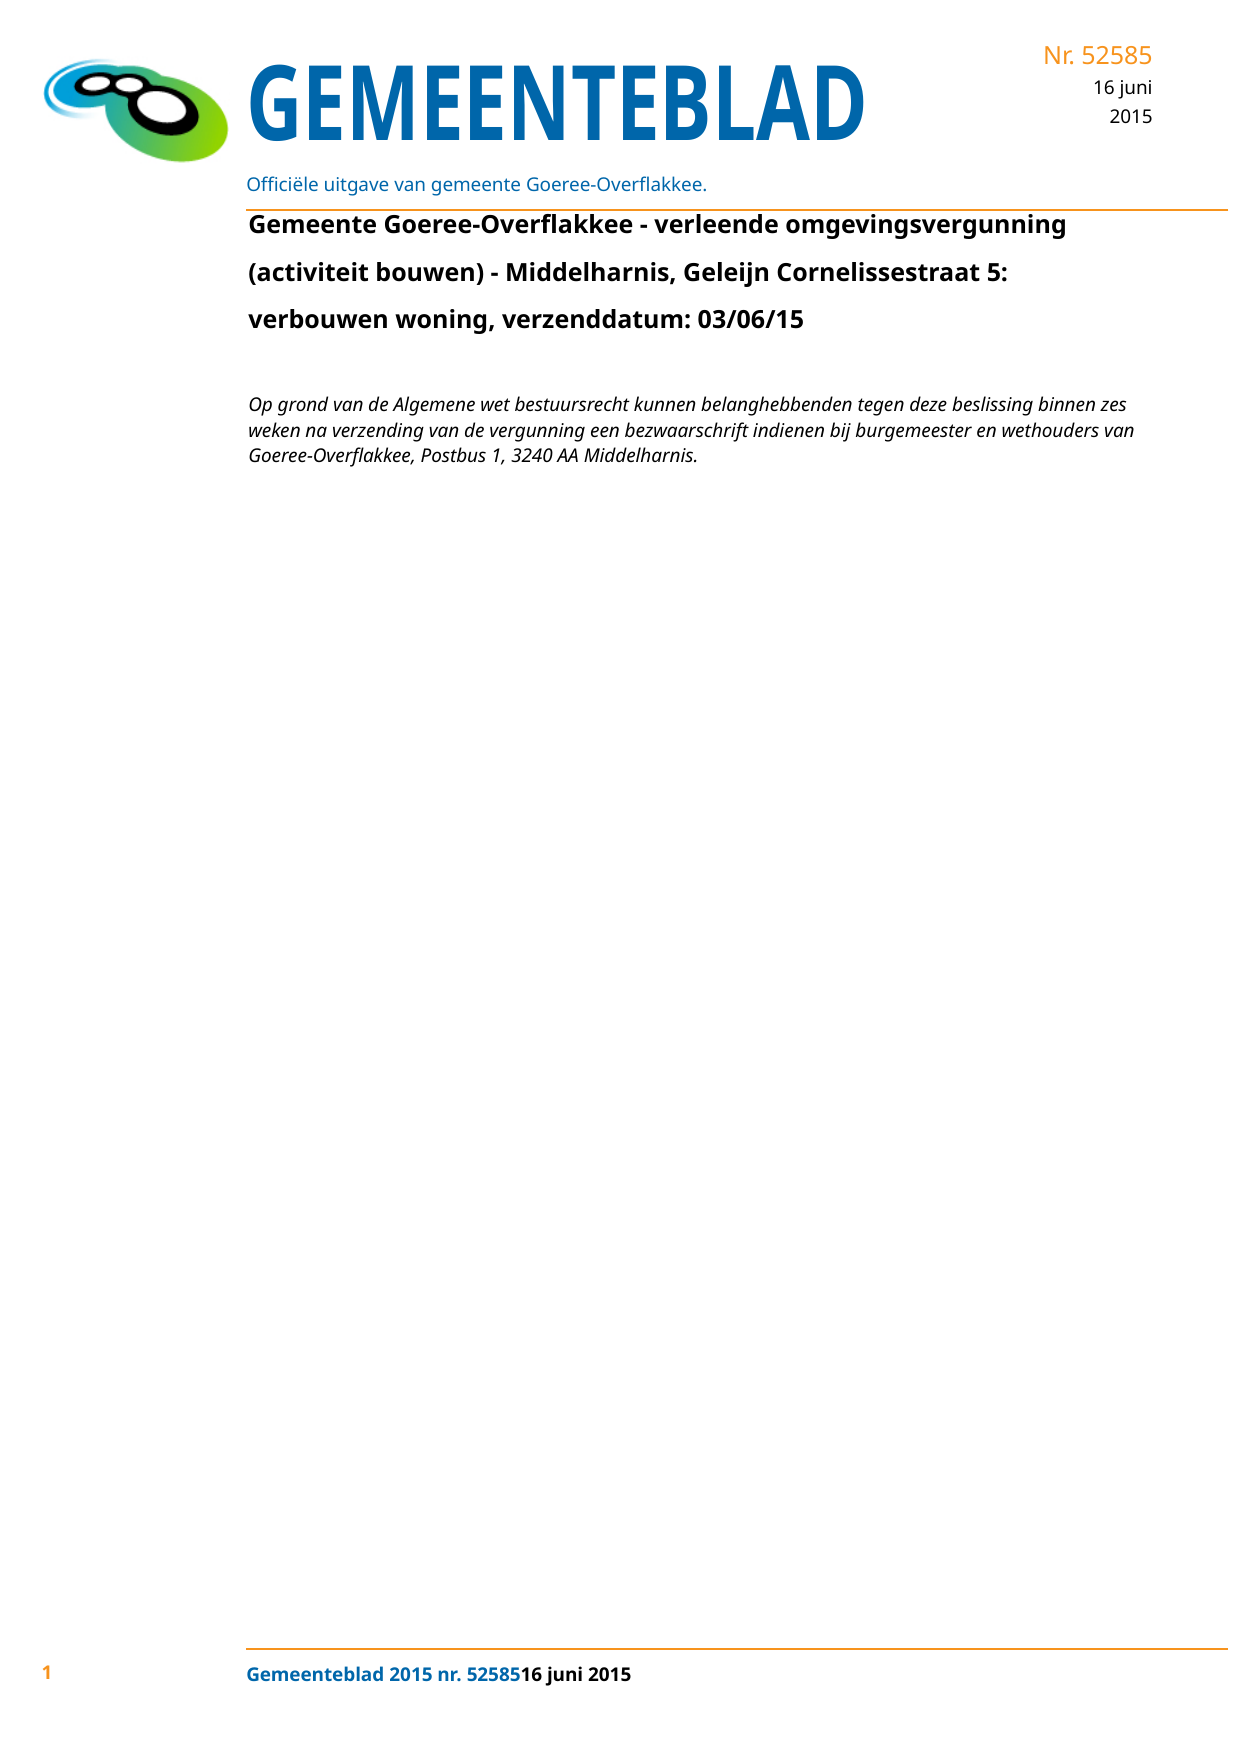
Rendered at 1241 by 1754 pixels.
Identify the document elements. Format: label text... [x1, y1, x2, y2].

picture [41, 47, 231, 172]
text Gemeente Goeree-Overflakkee - verleende omgevingsvergunning (activiteit bouwen) - Middelharnis, Geleijn Cornelissestraat 5: verbouwen woning, verzenddatum: 03/06/15 [248, 211, 1152, 336]
text Op grond van de Algemene wet bestuursrecht kunnen belanghebbenden tegen deze beslissing binnen zes weken na verzending van de vergunning een bezwaarschrift indienen bij burgemeester en wethouders van Goeree-Overflakkee, Postbus 1, 3240 AA Middelharnis. [248, 391, 1152, 468]
